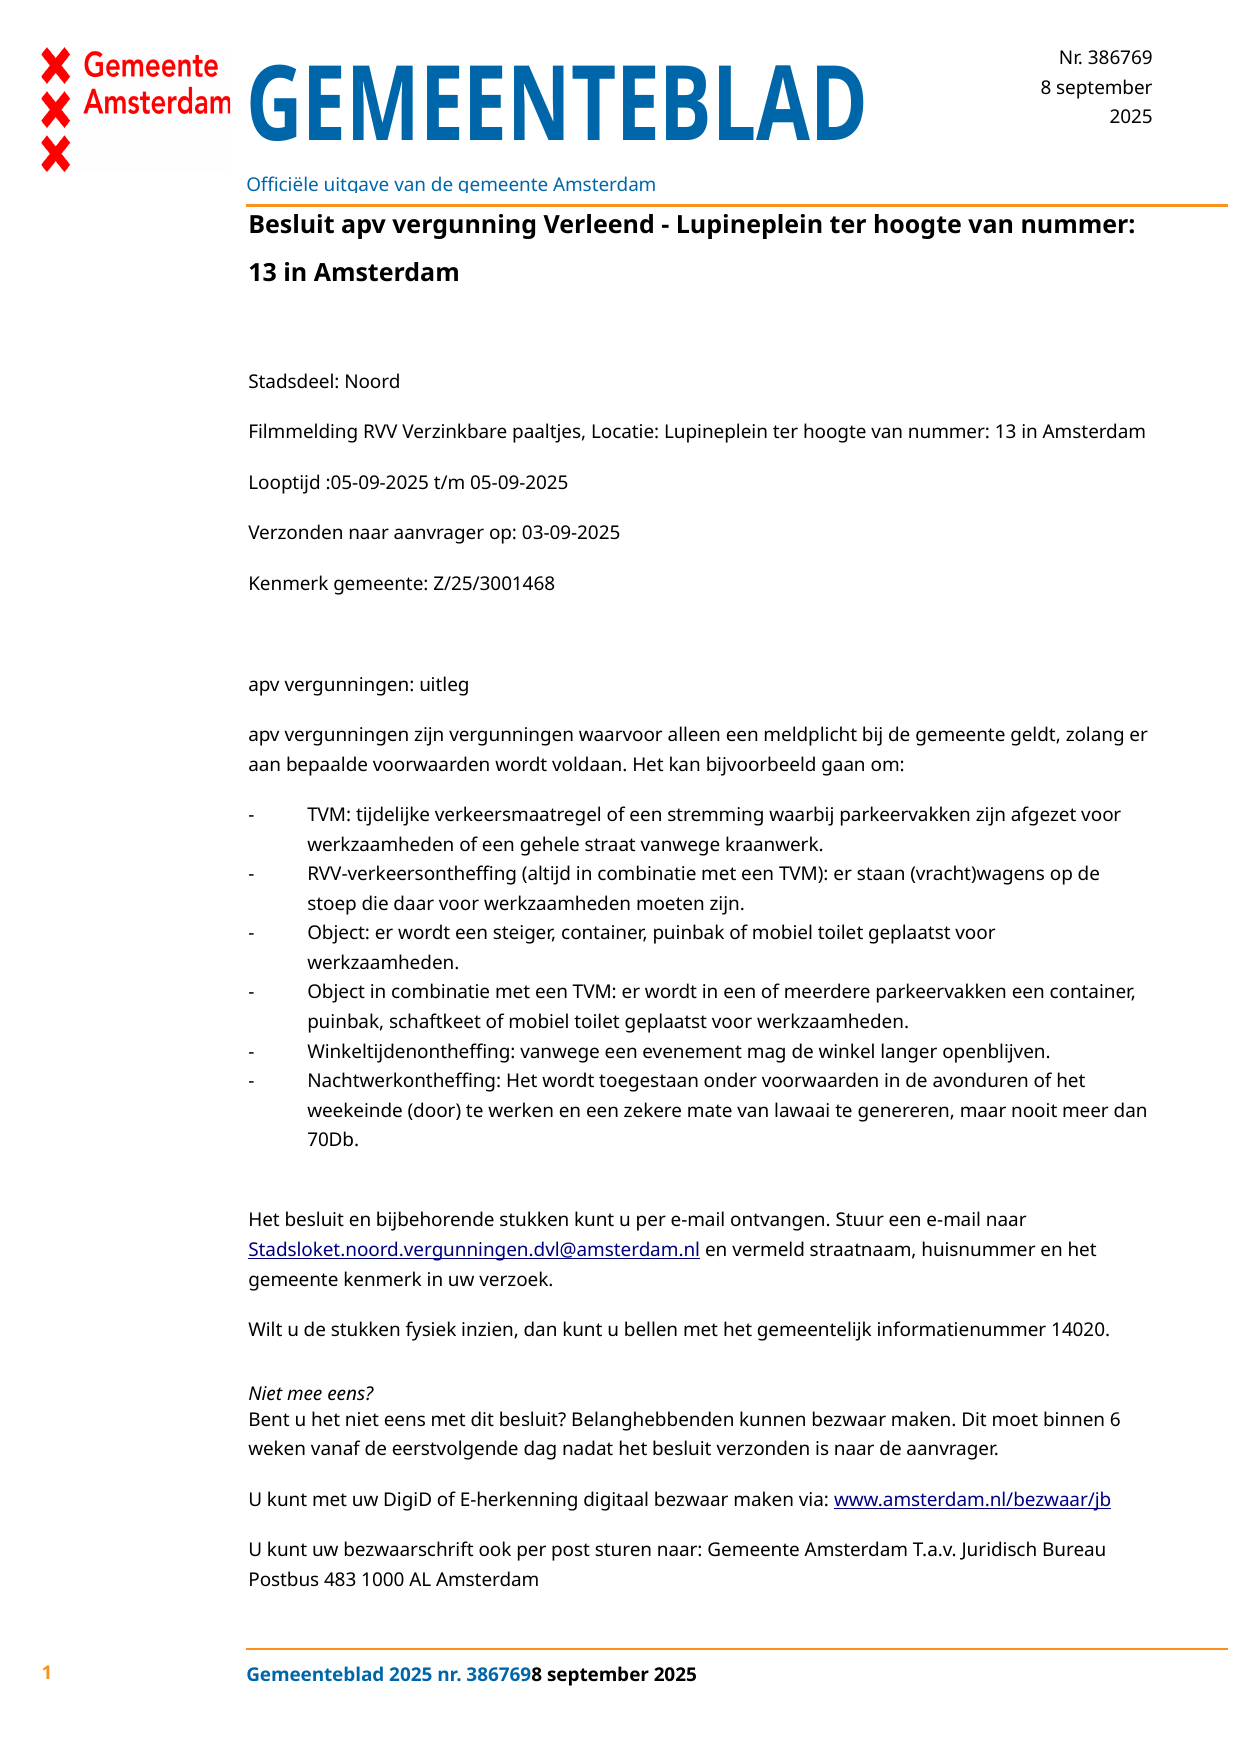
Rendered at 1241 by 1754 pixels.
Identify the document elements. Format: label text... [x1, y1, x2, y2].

list RVV-verkeersontheffing (altijd in combinatie met een TVM): er staan (vracht)wagens op de stoep die daar voor werkzaamheden moeten zijn. [248, 860, 1152, 916]
text Niet mee eens? [248, 1380, 1152, 1406]
text U kunt uw bezwaarschrift ook per post sturen naar: Gemeente Amsterdam T.a.v. Juridisch Bureau Postbus 483 1000 AL Amsterdam [248, 1536, 1152, 1592]
list Winkeltijdenontheffing: vanwege een evenement mag de winkel langer openblijven. [248, 1038, 1152, 1064]
list Nachtwerkontheffing: Het wordt toegestaan onder voorwaarden in de avonduren of het weekeinde (door) te werken en een zekere mate van lawaai te genereren, maar nooit meer dan 70Db. [248, 1067, 1152, 1152]
text Filmmelding RVV Verzinkbare paaltjes, Locatie: Lupineplein ter hoogte van nummer: 13 in Amsterdam [248, 419, 1152, 444]
text U kunt met uw DigiD of E-herkenning digitaal bezwaar maken via: www.amsterdam.nl/bezwaar/jb [248, 1486, 1152, 1512]
text Verzonden naar aanvrager op: 03-09-2025 [248, 519, 1152, 545]
text Besluit apv vergunning Verleend - Lupineplein ter hoogte van nummer: 13 in Amsterdam [248, 207, 1152, 288]
picture [41, 47, 231, 172]
list Object: er wordt een steiger, container, puinbak of mobiel toilet geplaatst voor werkzaamheden. [248, 919, 1152, 975]
text Looptijd :05-09-2025 t/m 05-09-2025 [248, 469, 1152, 495]
list TVM: tijdelijke verkeersmaatregel of een stremming waarbij parkeervakken zijn afgezet voor werkzaamheden of een gehele straat vanwege kraanwerk. [248, 801, 1152, 857]
text apv vergunningen: uitleg [248, 671, 1152, 697]
text Het besluit en bijbehorende stukken kunt u per e-mail ontvangen. Stuur een e-mail naar Stadsloket.noord.vergunningen.dvl@amsterdam.nl en vermeld straatnaam, huisnummer en het gemeente kenmerk in uw verzoek. [248, 1207, 1152, 1292]
text Wilt u de stukken fysiek inzien, dan kunt u bellen met het gemeentelijk informatienummer 14020. [248, 1316, 1152, 1342]
text apv vergunningen zijn vergunningen waarvoor alleen een meldplicht bij de gemeente geldt, zolang er aan bepaalde voorwaarden wordt voldaan. Het kan bijvoorbeeld gaan om: [248, 721, 1152, 777]
text Bent u het niet eens met dit besluit? Belanghebbenden kunnen bezwaar maken. Dit moet binnen 6 weken vanaf de eerstvolgende dag nadat het besluit verzonden is naar de aanvrager. [248, 1406, 1152, 1461]
text Kenmerk gemeente: Z/25/3001468 [248, 570, 1152, 596]
list Object in combinatie met een TVM: er wordt in een of meerdere parkeervakken een container, puinbak, schaftkeet of mobiel toilet geplaatst voor werkzaamheden. [248, 979, 1152, 1034]
text Stadsdeel: Noord [248, 368, 1152, 394]
